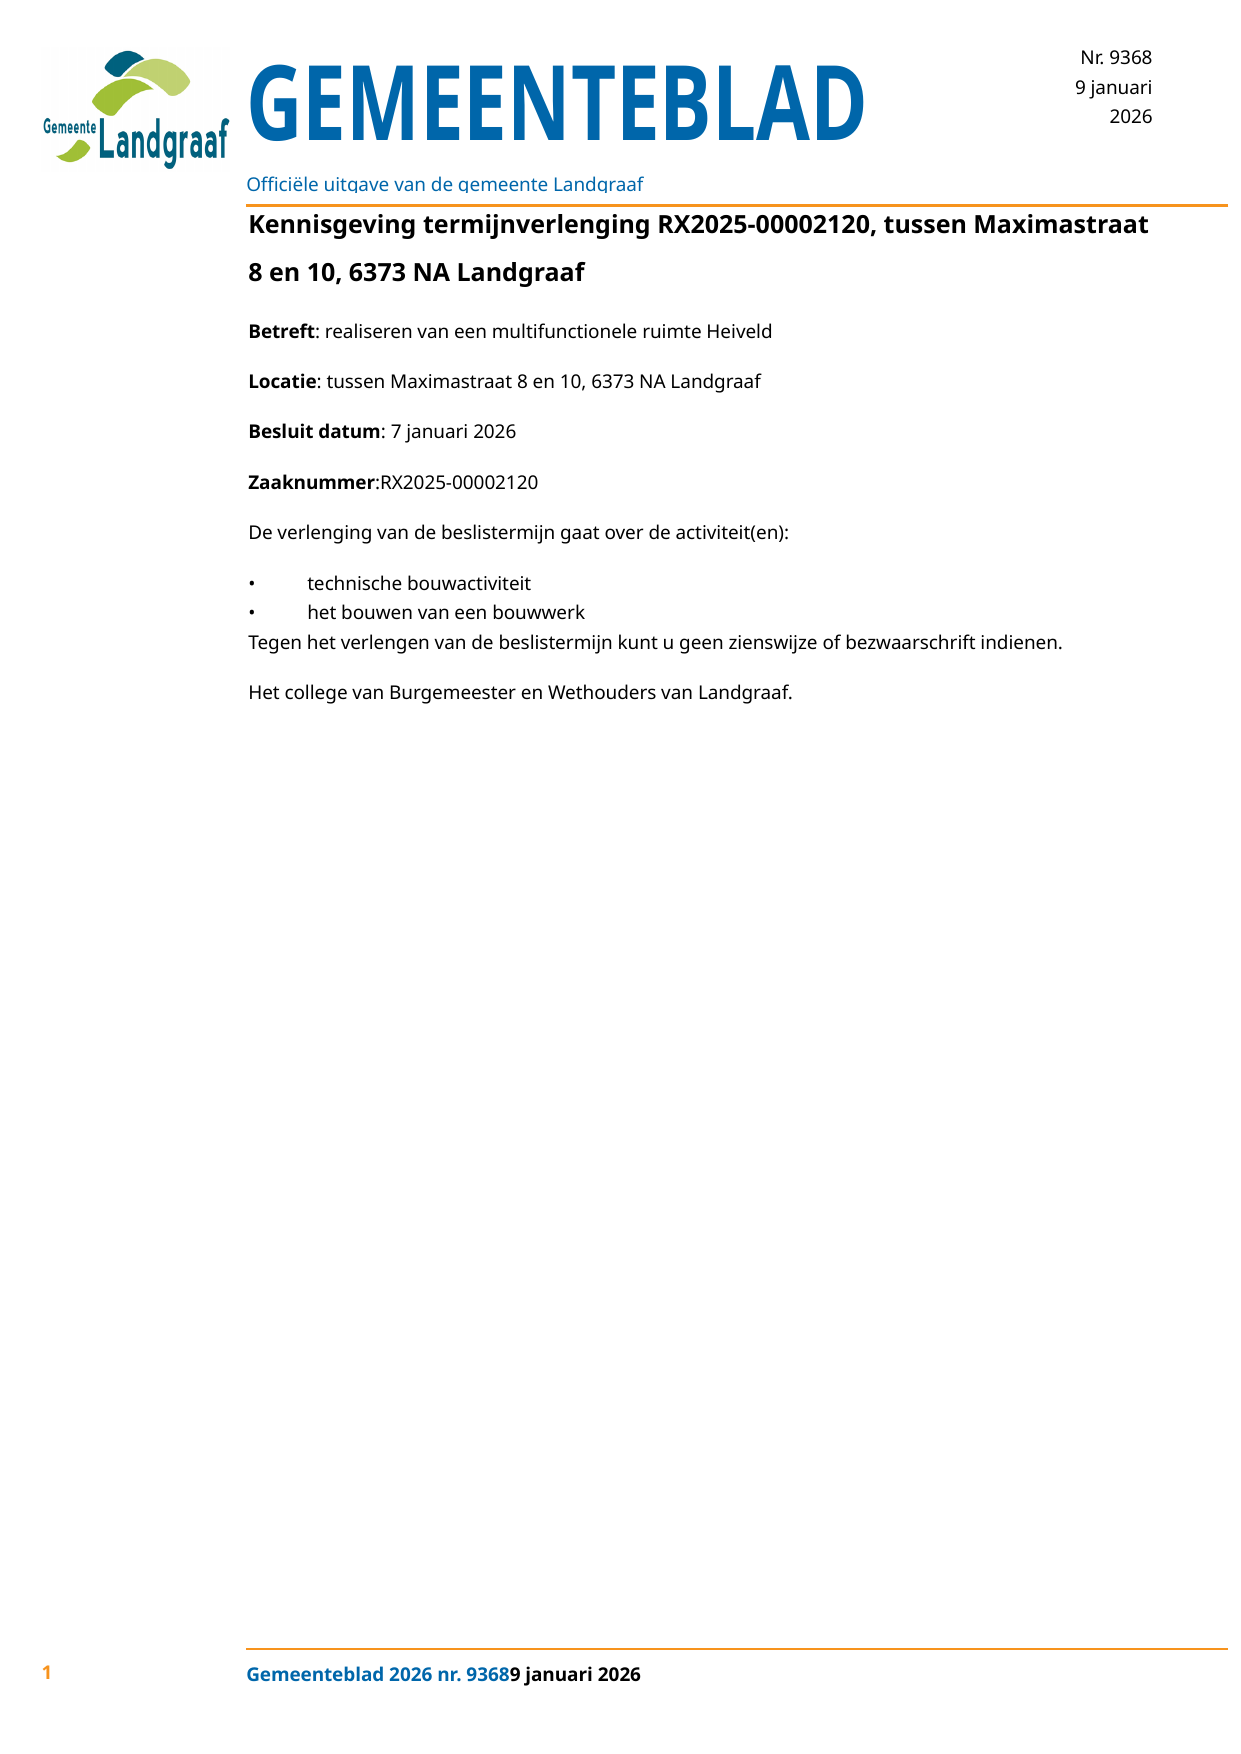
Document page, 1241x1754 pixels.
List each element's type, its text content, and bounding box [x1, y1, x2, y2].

text Tegen het verlengen van de beslistermijn kunt u geen zienswijze of bezwaarschrift indienen. [248, 629, 1152, 655]
text Kennisgeving termijnverlenging RX2025-00002120, tussen Maximastraat 8 en 10, 6373 NA Landgraaf [248, 207, 1152, 288]
text Locatie: tussen Maximastraat 8 en 10, 6373 NA Landgraaf [248, 368, 1152, 394]
text Zaaknummer:RX2025-00002120 [248, 469, 1152, 495]
list het bouwen van een bouwwerk [248, 599, 1152, 625]
text De verlenging van de beslistermijn gaat over de activiteit(en): [248, 519, 1152, 545]
text Het college van Burgemeester en Wethouders van Landgraaf. [248, 679, 1152, 705]
picture [41, 47, 231, 172]
list technische bouwactiviteit [248, 570, 1152, 596]
text Betreft: realiseren van een multifunctionele ruimte Heiveld [248, 318, 1152, 344]
text Besluit datum: 7 januari 2026 [248, 419, 1152, 444]
